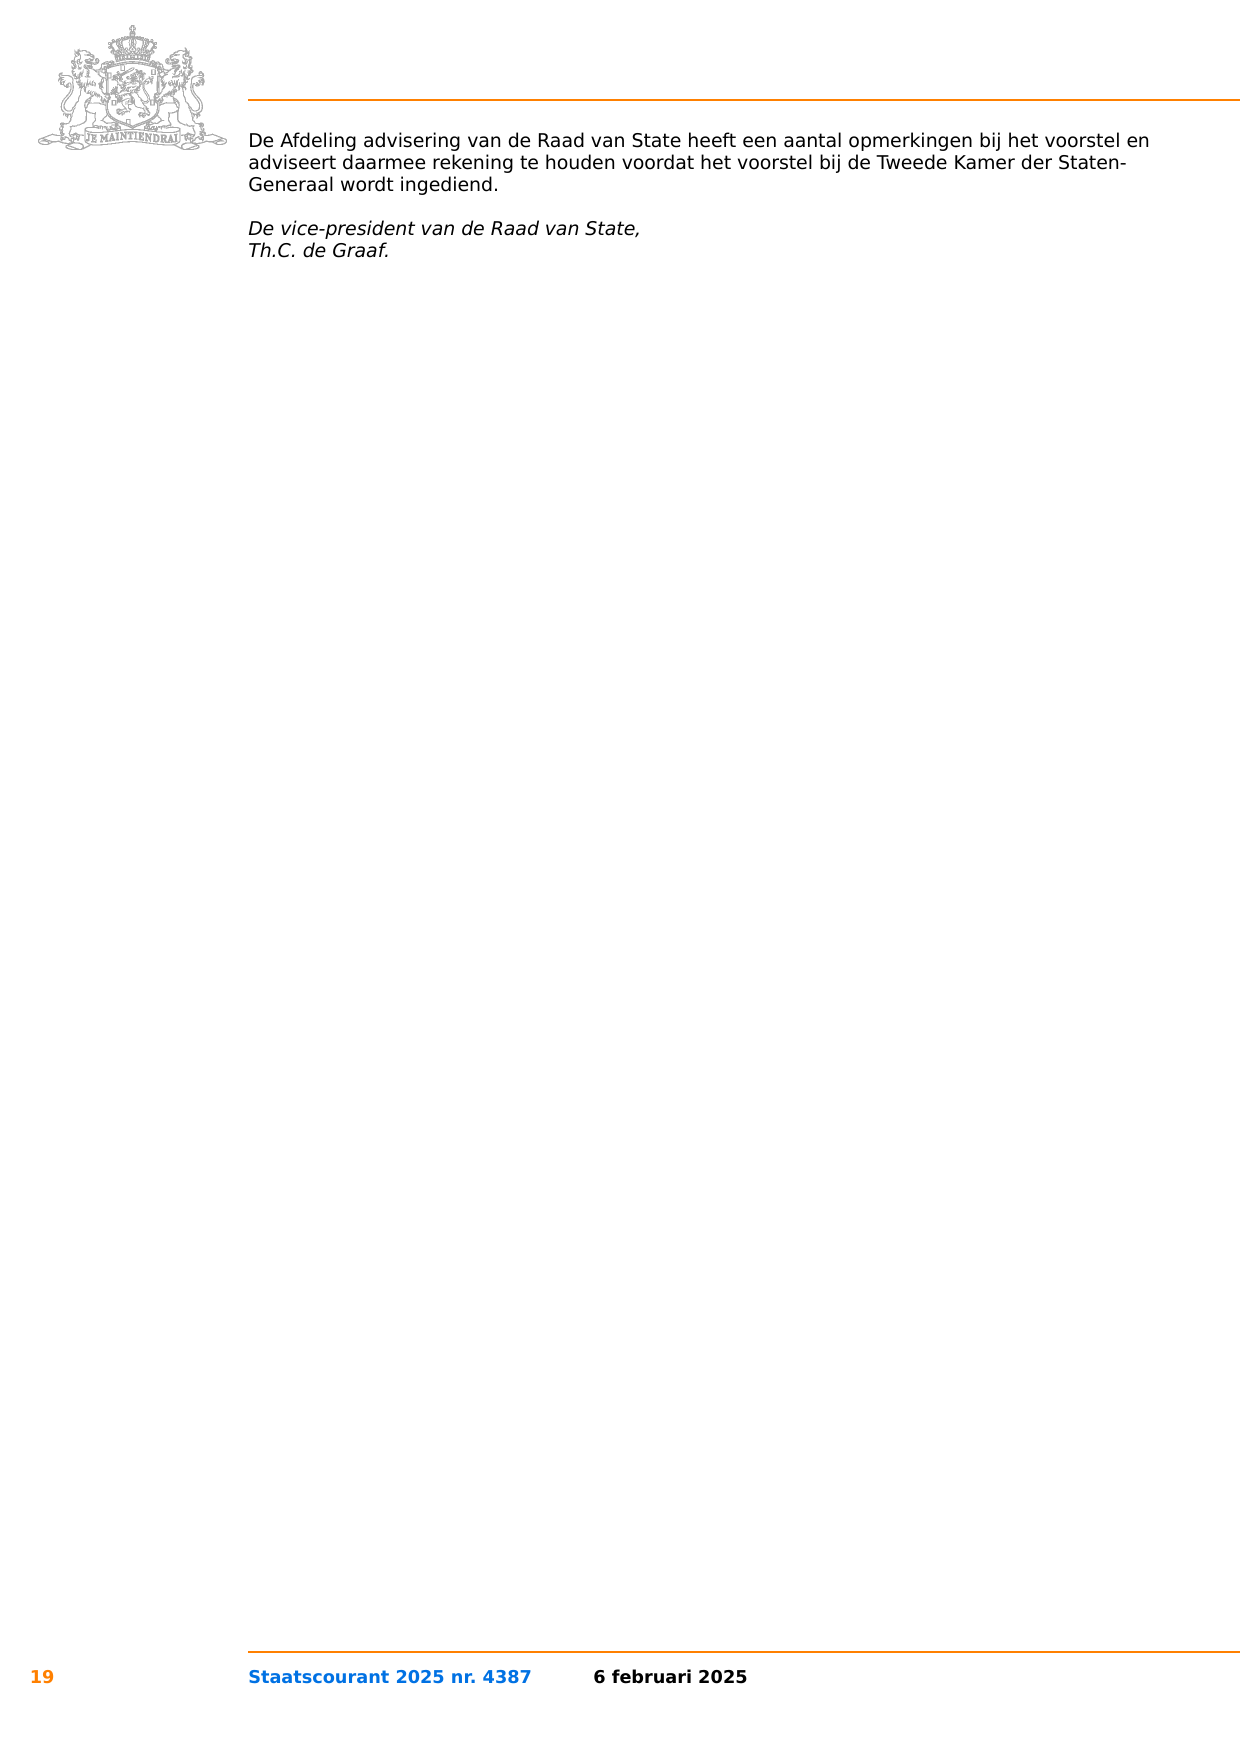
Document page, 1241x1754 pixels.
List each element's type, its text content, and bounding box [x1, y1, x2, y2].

picture [38, 25, 227, 150]
text De Afdeling advisering van de Raad van State heeft een aantal opmerkingen bij het voorstel en adviseert daarmee rekening te houden voordat het voorstel bij de Tweede Kamer der Staten-Generaal wordt ingediend. [248, 130, 1163, 196]
text De vice-president van de Raad van State, Th.C. de Graaf. [248, 218, 1163, 262]
